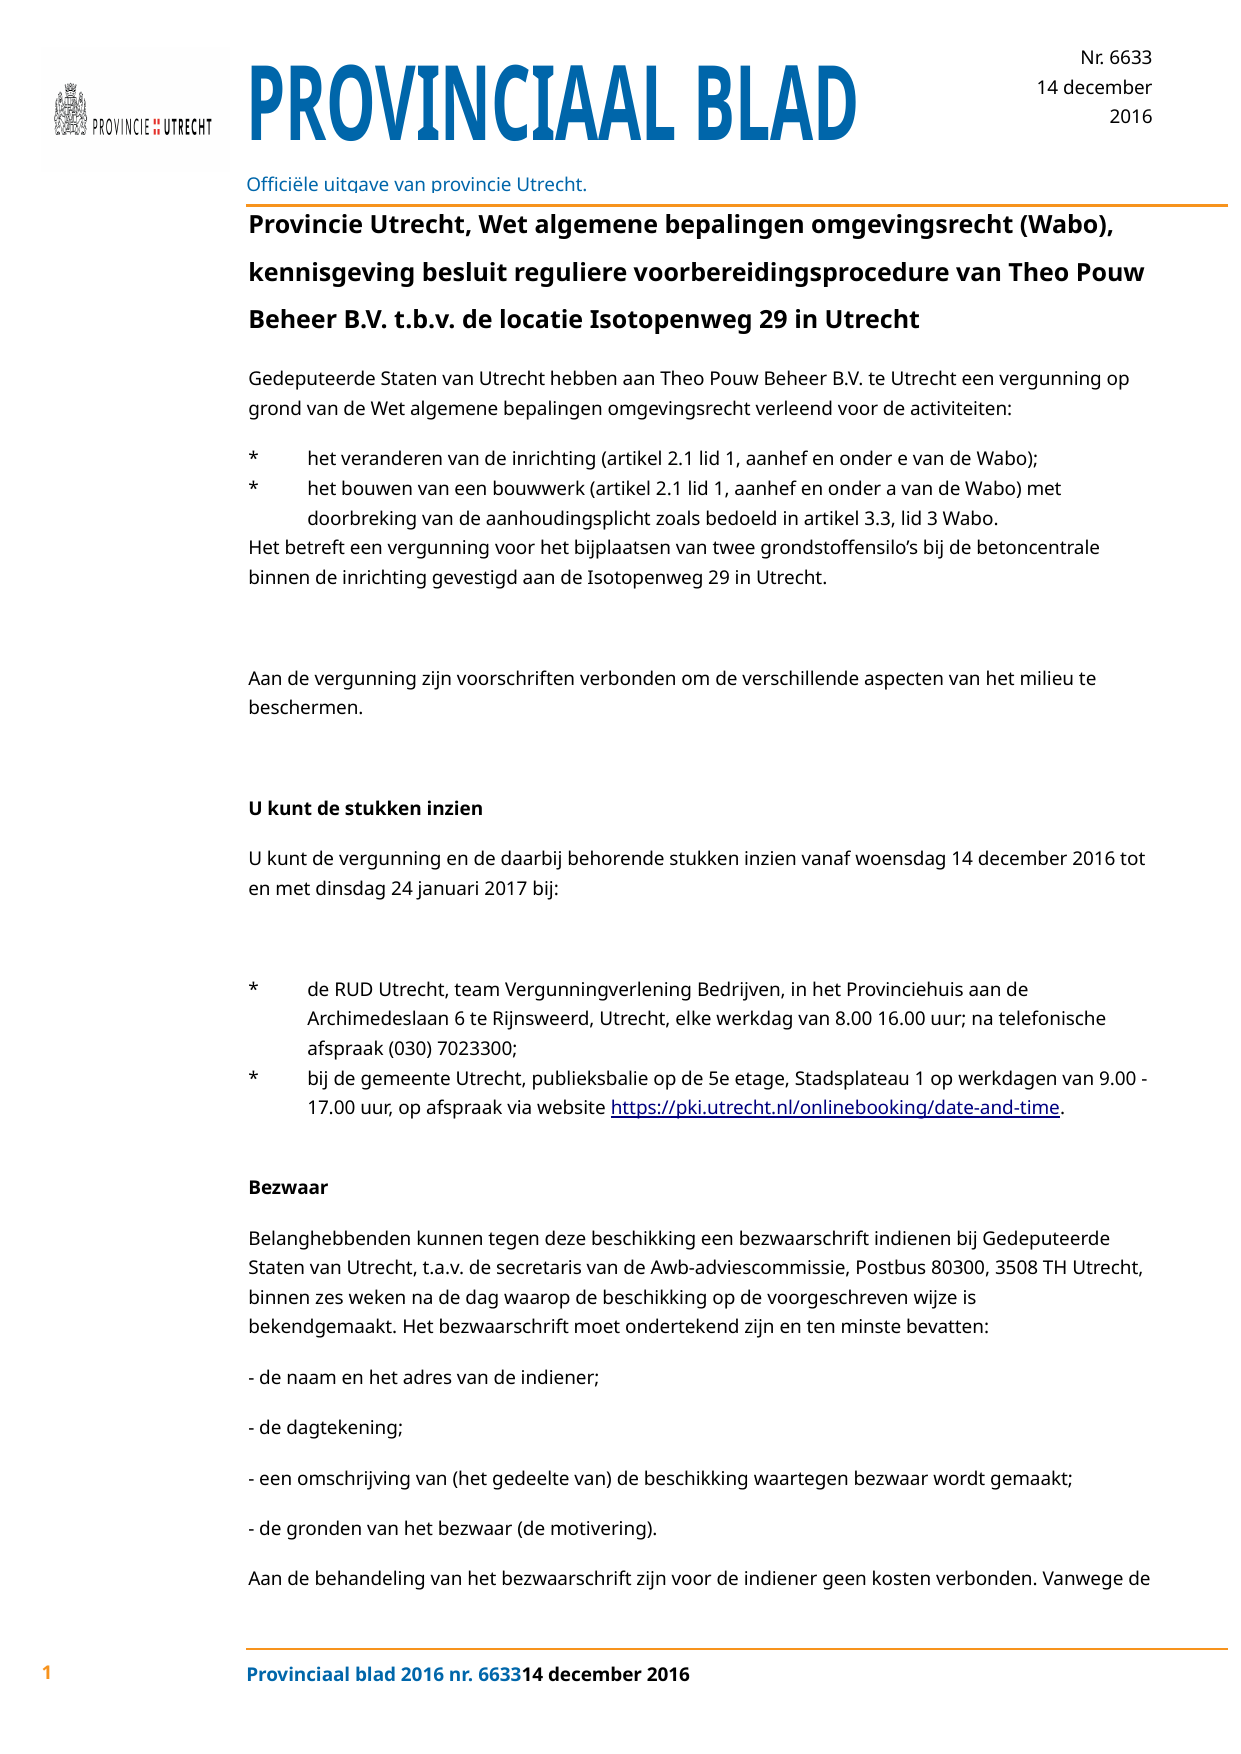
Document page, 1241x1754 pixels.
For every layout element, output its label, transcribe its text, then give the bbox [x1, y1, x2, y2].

text Gedeputeerde Staten van Utrecht hebben aan Theo Pouw Beheer B.V. te Utrecht een vergunning op grond van de Wet algemene bepalingen omgevingsrecht verleend voor de activiteiten: [248, 366, 1152, 421]
text - een omschrijving van (het gedeelte van) de beschikking waartegen bezwaar wordt gemaakt; [248, 1465, 1152, 1490]
list de RUD Utrecht, team Vergunningverlening Bedrijven, in het Provinciehuis aan de Archimedeslaan 6 te Rijnsweerd, Utrecht, elke werkdag van 8.00 16.00 uur; na telefonische afspraak (030) 7023300; [248, 976, 1152, 1061]
text Aan de vergunning zijn voorschriften verbonden om de verschillende aspecten van het milieu te beschermen. [248, 665, 1152, 720]
picture [41, 47, 231, 172]
list het veranderen van de inrichting (artikel 2.1 lid 1, aanhef en onder e van de Wabo); [248, 446, 1152, 471]
text Aan de behandeling van het bezwaarschrift zijn voor de indiener geen kosten verbonden. Vanwege de [248, 1566, 1152, 1591]
text U kunt de stukken inzien [248, 795, 1152, 821]
list bij de gemeente Utrecht, publieksbalie op de 5e etage, Stadsplateau 1 op werkdagen van 9.00 - 17.00 uur, op afspraak via website https://pki.utrecht.nl/onlinebooking/date-and-time. [248, 1065, 1152, 1120]
text - de gronden van het bezwaar (de motivering). [248, 1515, 1152, 1541]
text Belanghebbenden kunnen tegen deze beschikking een bezwaarschrift indienen bij Gedeputeerde Staten van Utrecht, t.a.v. de secretaris van de Awb-adviescommissie, Postbus 80300, 3508 TH Utrecht, binnen zes weken na de dag waarop de beschikking op de voorgeschreven wijze is bekendgemaakt. Het bezwaarschrift moet ondertekend zijn en ten minste bevatten: [248, 1225, 1152, 1339]
text Het betreft een vergunning voor het bijplaatsen van twee grondstoffensilo’s bij de betoncentrale binnen de inrichting gevestigd aan de Isotopenweg 29 in Utrecht. [248, 534, 1152, 589]
text Bezwaar [248, 1174, 1152, 1200]
list het bouwen van een bouwwerk (artikel 2.1 lid 1, aanhef en onder a van de Wabo) met doorbreking van de aanhoudingsplicht zoals bedoeld in artikel 3.3, lid 3 Wabo. [248, 475, 1152, 530]
text Provincie Utrecht, Wet algemene bepalingen omgevingsrecht (Wabo), kennisgeving besluit reguliere voorbereidingsprocedure van Theo Pouw Beheer B.V. t.b.v. de locatie Isotopenweg 29 in Utrecht [248, 207, 1152, 336]
text U kunt de vergunning en de daarbij behorende stukken inzien vanaf woensdag 14 december 2016 tot en met dinsdag 24 januari 2017 bij: [248, 846, 1152, 901]
text - de naam en het adres van de indiener; [248, 1364, 1152, 1389]
text - de dagtekening; [248, 1414, 1152, 1440]
